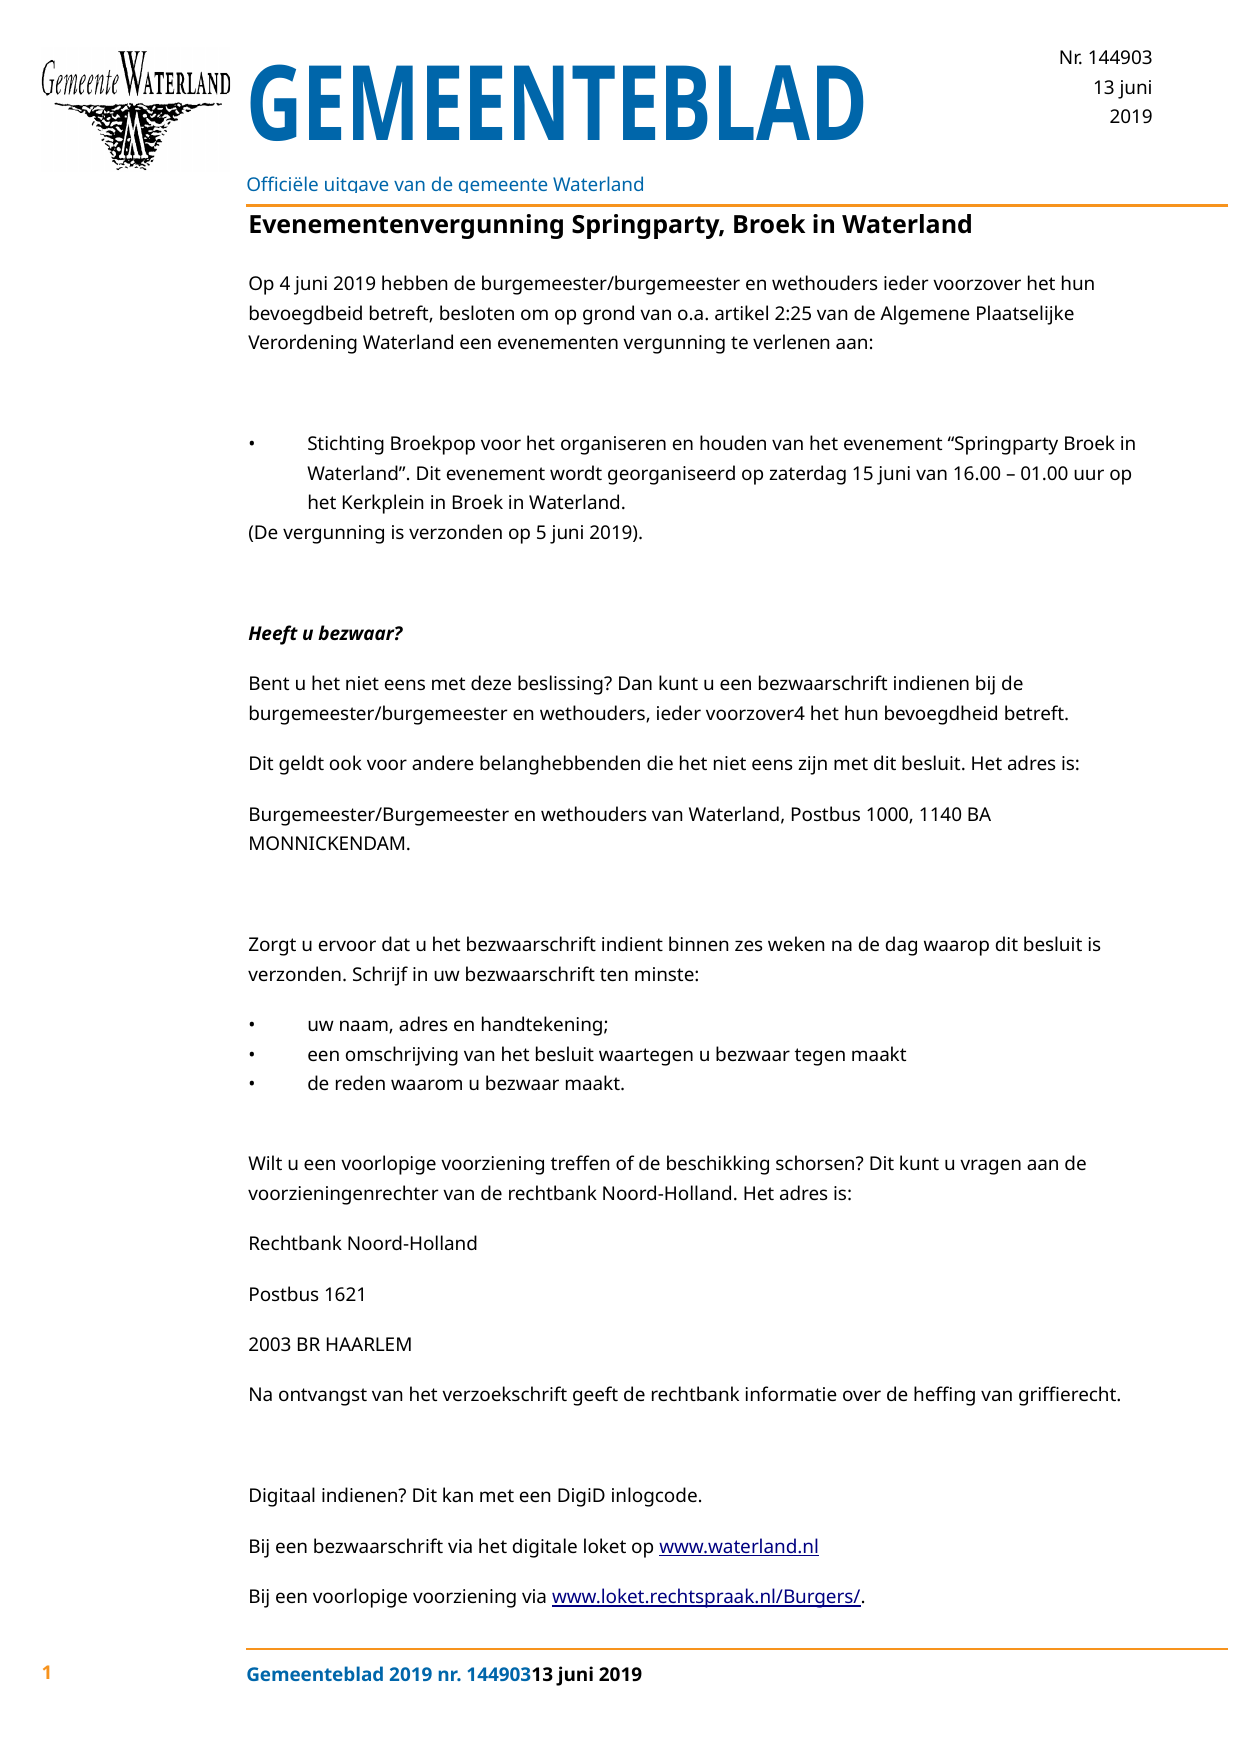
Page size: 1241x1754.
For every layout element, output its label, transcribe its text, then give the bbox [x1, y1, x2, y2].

list een omschrijving van het besluit waartegen u bezwaar tegen maakt [248, 1041, 1152, 1066]
picture [41, 47, 231, 172]
text Postbus 1621 [248, 1281, 1152, 1306]
text Digitaal indienen? Dit kan met een DigiD inlogcode. [248, 1482, 1152, 1508]
text (De vergunning is verzonden op 5 juni 2019). [248, 519, 1152, 545]
text Rechtbank Noord-Holland [248, 1230, 1152, 1256]
text Zorgt u ervoor dat u het bezwaarschrift indient binnen zes weken na de dag waarop dit besluit is verzonden. Schrijf in uw bezwaarschrift ten minste: [248, 931, 1152, 986]
list uw naam, adres en handtekening; [248, 1011, 1152, 1037]
text Burgemeester/Burgemeester en wethouders van Waterland, Postbus 1000, 1140 BA MONNICKENDAM. [248, 801, 1152, 856]
list de reden waarom u bezwaar maakt. [248, 1070, 1152, 1096]
text Wilt u een voorlopige voorziening treffen of de beschikking schorsen? Dit kunt u vragen aan de voorzieningenrechter van de rechtbank Noord-Holland. Het adres is: [248, 1150, 1152, 1206]
text Dit geldt ook voor andere belanghebbenden die het niet eens zijn met dit besluit. Het adres is: [248, 750, 1152, 776]
text Bent u het niet eens met deze beslissing? Dan kunt u een bezwaarschrift indienen bij de burgemeester/burgemeester en wethouders, ieder voorzover4 het hun bevoegdheid betreft. [248, 670, 1152, 726]
text Heeft u bezwaar? [248, 620, 1152, 646]
list Stichting Broekpop voor het organiseren en houden van het evenement “Springparty Broek in Waterland”. Dit evenement wordt georganiseerd op zaterdag 15 juni van 16.00 – 01.00 uur op het Kerkplein in Broek in Waterland. [248, 430, 1152, 515]
text Bij een bezwaarschrift via het digitale loket op www.waterland.nl [248, 1533, 1152, 1558]
text Evenementenvergunning Springparty, Broek in Waterland [248, 207, 1152, 241]
text Bij een voorlopige voorziening via www.loket.rechtspraak.nl/Burgers/. [248, 1583, 1152, 1609]
text 2003 BR HAARLEM [248, 1331, 1152, 1357]
text Na ontvangst van het verzoekschrift geeft de rechtbank informatie over de heffing van griffierecht. [248, 1382, 1152, 1407]
text Op 4 juni 2019 hebben de burgemeester/burgemeester en wethouders ieder voorzover het hun bevoegdbeid betreft, besloten om op grond van o.a. artikel 2:25 van de Algemene Plaatselijke Verordening Waterland een evenementen vergunning te verlenen aan: [248, 270, 1152, 355]
